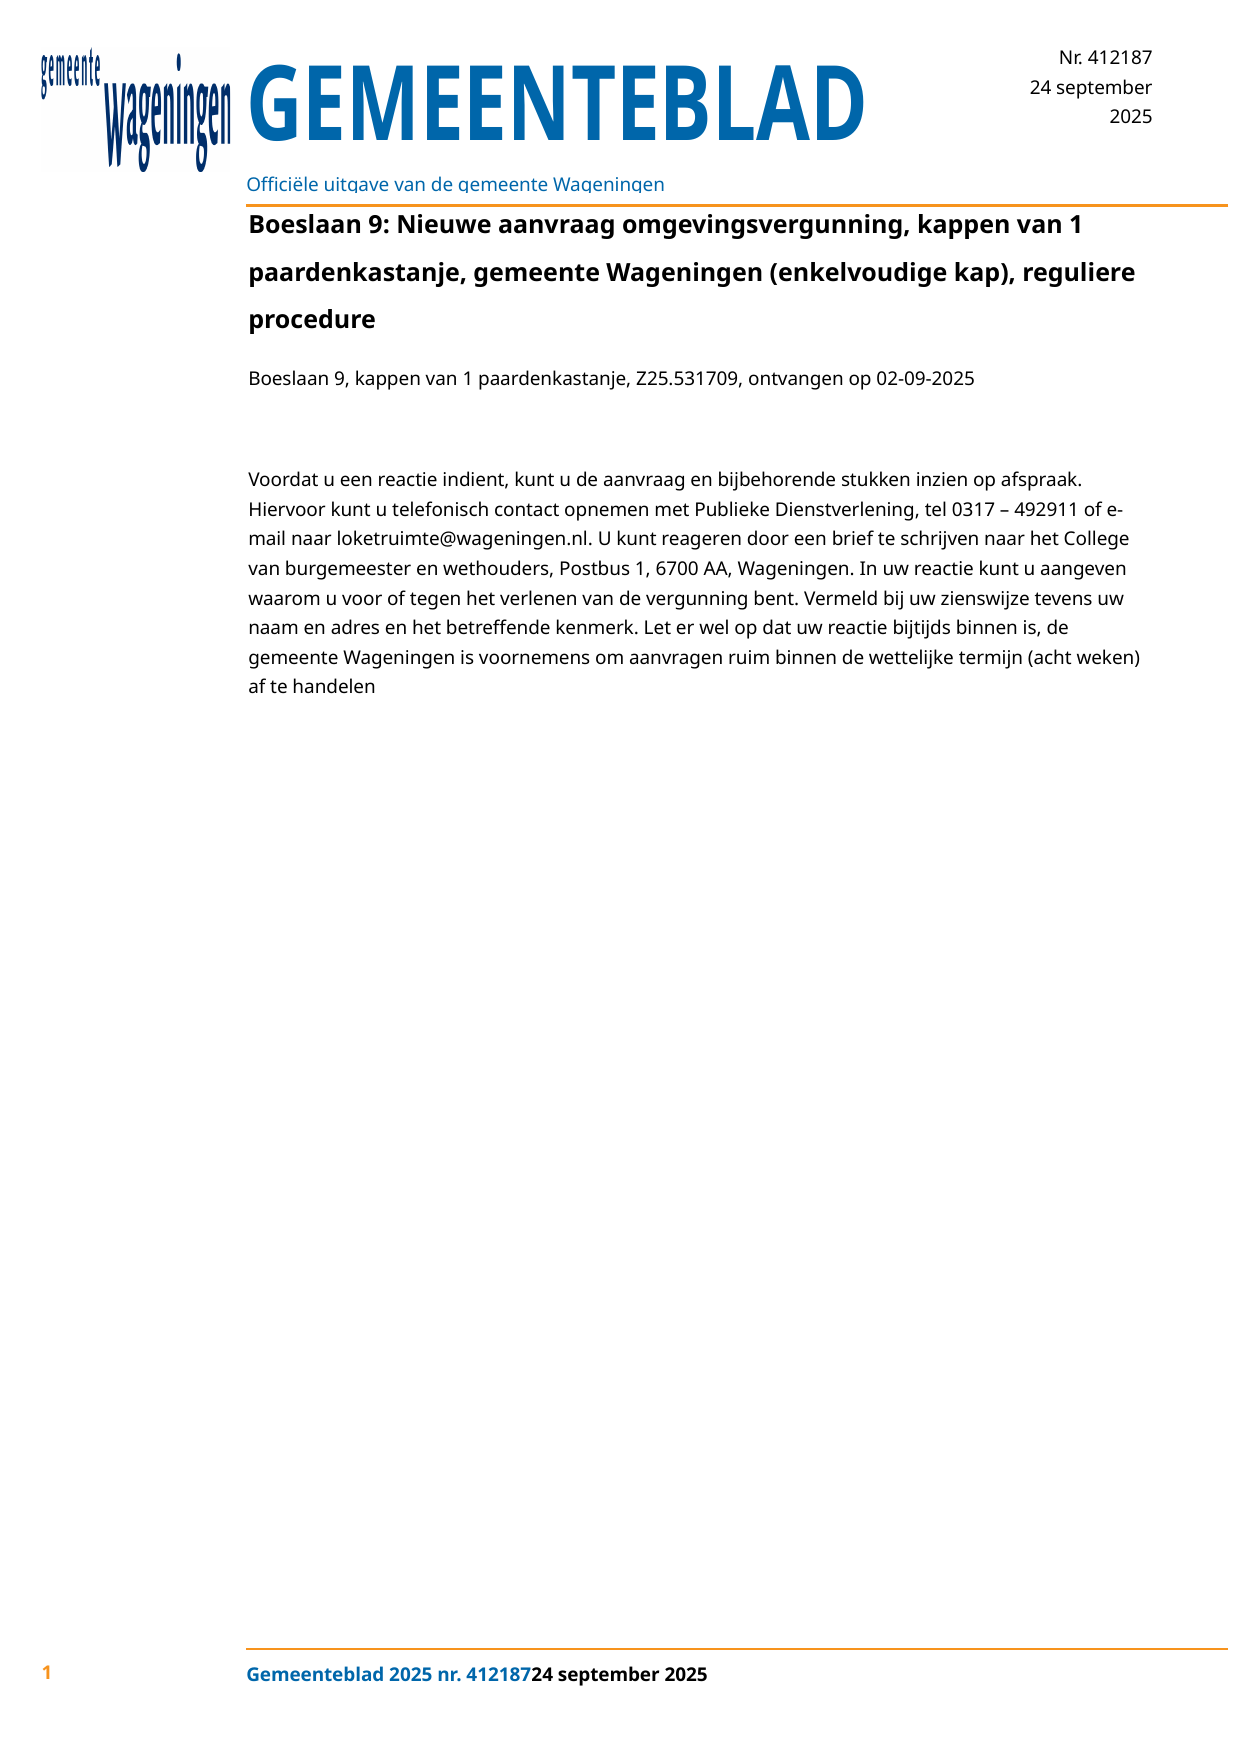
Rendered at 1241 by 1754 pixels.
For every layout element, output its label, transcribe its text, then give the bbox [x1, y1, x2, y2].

picture [41, 47, 231, 172]
text Boeslaan 9: Nieuwe aanvraag omgevingsvergunning, kappen van 1 paardenkastanje, gemeente Wageningen (enkelvoudige kap), reguliere procedure [248, 207, 1152, 336]
text Voordat u een reactie indient, kunt u de aanvraag en bijbehorende stukken inzien op afspraak. Hiervoor kunt u telefonisch contact opnemen met Publieke Dienstverlening, tel 0317 – 492911 of e-mail naar loketruimte@wageningen.nl. U kunt reageren door een brief te schrijven naar het College van burgemeester en wethouders, Postbus 1, 6700 AA, Wageningen. In uw reactie kunt u aangeven waarom u voor of tegen het verlenen van de vergunning bent. Vermeld bij uw zienswijze tevens uw naam en adres en het betreffende kenmerk. Let er wel op dat uw reactie bijtijds binnen is, de gemeente Wageningen is voornemens om aanvragen ruim binnen de wettelijke termijn (acht weken) af te handelen [248, 466, 1152, 699]
text Boeslaan 9, kappen van 1 paardenkastanje, Z25.531709, ontvangen op 02-09-2025 [248, 366, 1152, 391]
